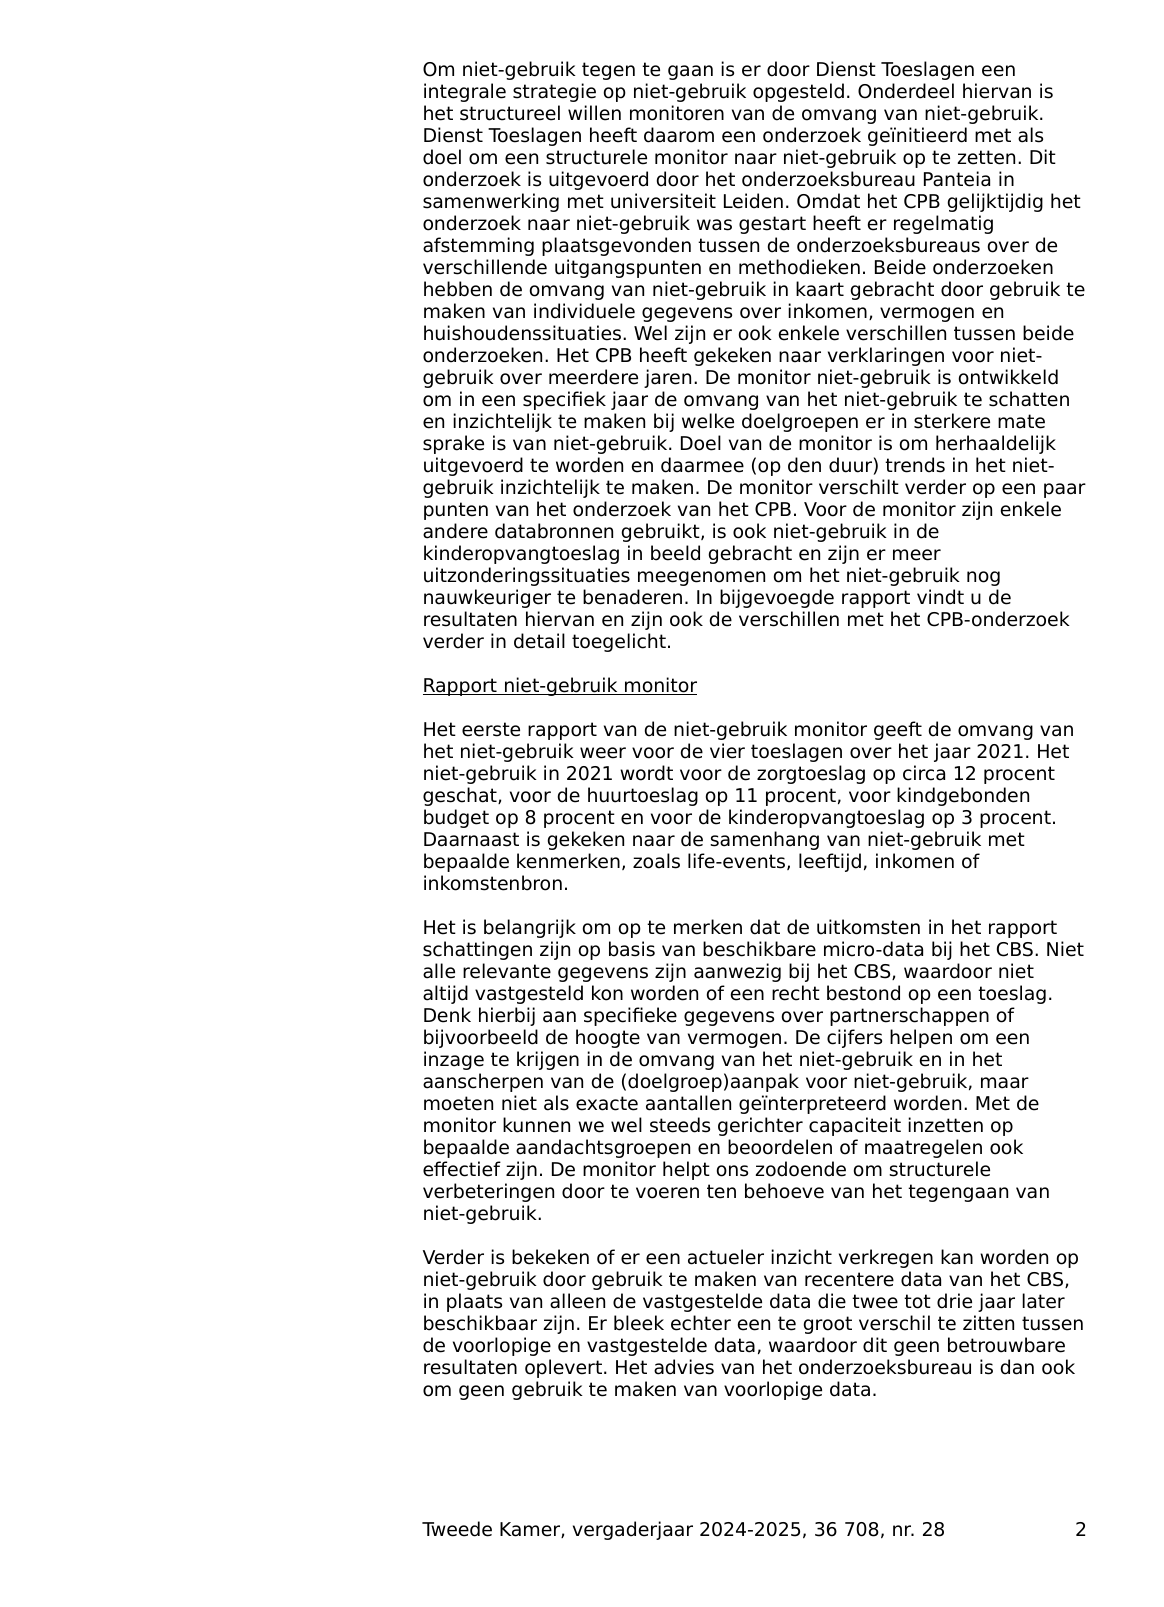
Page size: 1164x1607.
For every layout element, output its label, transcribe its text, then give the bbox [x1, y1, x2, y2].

text Het is belangrijk om op te merken dat de uitkomsten in het rapport schattingen zijn op basis van beschikbare micro-data bij het CBS. Niet alle relevante gegevens zijn aanwezig bij het CBS, waardoor niet altijd vastgesteld kon worden of een recht bestond op een toeslag. Denk hierbij aan specifieke gegevens over partnerschappen of bijvoorbeeld de hoogte van vermogen. De cijfers helpen om een inzage te krijgen in de omvang van het niet-gebruik en in het aanscherpen van de (doelgroep)aanpak voor niet-gebruik, maar moeten niet als exacte aantallen geïnterpreteerd worden. Met de monitor kunnen we wel steeds gerichter capaciteit inzetten op bepaalde aandachtsgroepen en beoordelen of maatregelen ook effectief zijn. De monitor helpt ons zodoende om structurele verbeteringen door te voeren ten behoeve van het tegengaan van niet-gebruik. [422, 917, 1087, 1224]
subtitle Rapport niet-gebruik monitor [422, 675, 1087, 697]
text Om niet-gebruik tegen te gaan is er door Dienst Toeslagen een integrale strategie op niet-gebruik opgesteld. Onderdeel hiervan is het structureel willen monitoren van de omvang van niet-gebruik. Dienst Toeslagen heeft daarom een onderzoek geïnitieerd met als doel om een structurele monitor naar niet-gebruik op te zetten. Dit onderzoek is uitgevoerd door het onderzoeksbureau Panteia in samenwerking met universiteit Leiden. Omdat het CPB gelijktijdig het onderzoek naar niet-gebruik was gestart heeft er regelmatig afstemming plaatsgevonden tussen de onderzoeksbureaus over de verschillende uitgangspunten en methodieken. Beide onderzoeken hebben de omvang van niet-gebruik in kaart gebracht door gebruik te maken van individuele gegevens over inkomen, vermogen en huishoudenssituaties. Wel zijn er ook enkele verschillen tussen beide onderzoeken. Het CPB heeft gekeken naar verklaringen voor niet-gebruik over meerdere jaren. De monitor niet-gebruik is ontwikkeld om in een specifiek jaar de omvang van het niet-gebruik te schatten en inzichtelijk te maken bij welke doelgroepen er in sterkere mate sprake is van niet-gebruik. Doel van de monitor is om herhaaldelijk uitgevoerd te worden en daarmee (op den duur) trends in het niet-gebruik inzichtelijk te maken. De monitor verschilt verder op een paar punten van het onderzoek van het CPB. Voor de monitor zijn enkele andere databronnen gebruikt, is ook niet-gebruik in de kinderopvangtoeslag in beeld gebracht en zijn er meer uitzonderingssituaties meegenomen om het niet-gebruik nog nauwkeuriger te benaderen. In bijgevoegde rapport vindt u de resultaten hiervan en zijn ook de verschillen met het CPB-onderzoek verder in detail toegelicht. [422, 59, 1087, 652]
text Het eerste rapport van de niet-gebruik monitor geeft de omvang van het niet-gebruik weer voor de vier toeslagen over het jaar 2021. Het niet-gebruik in 2021 wordt voor de zorgtoeslag op circa 12 procent geschat, voor de huurtoeslag op 11 procent, voor kindgebonden budget op 8 procent en voor de kinderopvangtoeslag op 3 procent. Daarnaast is gekeken naar de samenhang van niet-gebruik met bepaalde kenmerken, zoals life-events, leeftijd, inkomen of inkomstenbron. [422, 719, 1087, 895]
text Verder is bekeken of er een actueler inzicht verkregen kan worden op niet-gebruik door gebruik te maken van recentere data van het CBS, in plaats van alleen de vastgestelde data die twee tot drie jaar later beschikbaar zijn. Er bleek echter een te groot verschil te zitten tussen de voorlopige en vastgestelde data, waardoor dit geen betrouwbare resultaten oplevert. Het advies van het onderzoeksbureau is dan ook om geen gebruik te maken van voorlopige data. [422, 1247, 1087, 1401]
